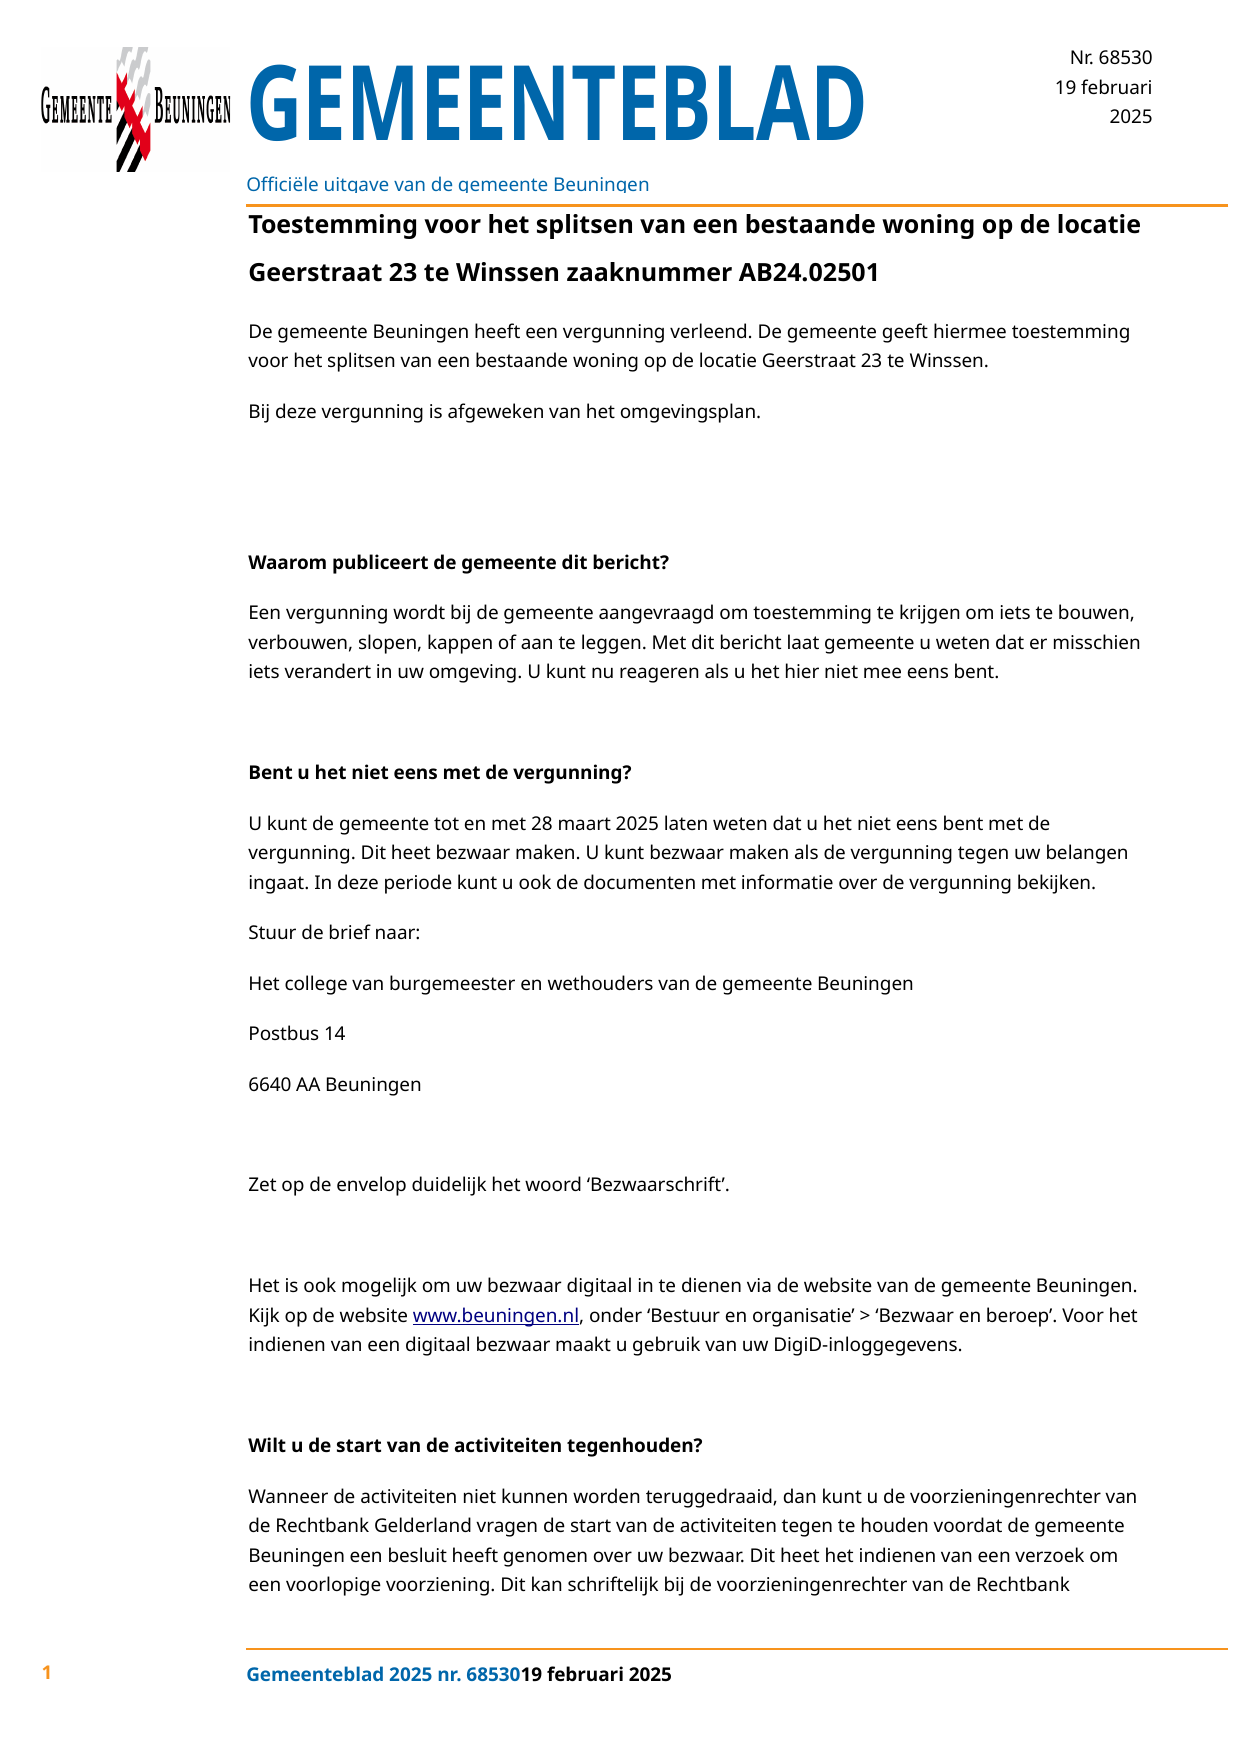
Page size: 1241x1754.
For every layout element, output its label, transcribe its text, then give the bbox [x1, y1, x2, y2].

text De gemeente Beuningen heeft een vergunning verleend. De gemeente geeft hiermee toestemming voor het splitsen van een bestaande woning op de locatie Geerstraat 23 te Winssen. [248, 318, 1152, 373]
text Het is ook mogelijk om uw bezwaar digitaal in te dienen via de website van de gemeente Beuningen. Kijk op de website www.beuningen.nl, onder ‘Bestuur en organisatie’ > ‘Bezwaar en beroep’. Voor het indienen van een digitaal bezwaar maakt u gebruik van uw DigiD-inloggegevens. [248, 1272, 1152, 1357]
text Het college van burgemeester en wethouders van de gemeente Beuningen [248, 970, 1152, 996]
text Waarom publiceert de gemeente dit bericht? [248, 549, 1152, 575]
text Wilt u de start van de activiteiten tegenhouden? [248, 1432, 1152, 1458]
picture [41, 47, 231, 172]
text Bij deze vergunning is afgeweken van het omgevingsplan. [248, 398, 1152, 424]
text U kunt de gemeente tot en met 28 maart 2025 laten weten dat u het niet eens bent met de vergunning. Dit heet bezwaar maken. U kunt bezwaar maken als de vergunning tegen uw belangen ingaat. In deze periode kunt u ook de documenten met informatie over de vergunning bekijken. [248, 810, 1152, 895]
text Stuur de brief naar: [248, 919, 1152, 945]
text Postbus 14 [248, 1020, 1152, 1046]
text Wanneer de activiteiten niet kunnen worden teruggedraaid, dan kunt u de voorzieningenrechter van de Rechtbank Gelderland vragen de start van de activiteiten tegen te houden voordat de gemeente Beuningen een besluit heeft genomen over uw bezwaar. Dit heet het indienen van een verzoek om een voorlopige voorziening. Dit kan schriftelijk bij de voorzieningenrechter van de Rechtbank [248, 1483, 1152, 1597]
text Zet op de envelop duidelijk het woord ‘Bezwaarschrift’. [248, 1172, 1152, 1197]
text Toestemming voor het splitsen van een bestaande woning op de locatie Geerstraat 23 te Winssen zaaknummer AB24.02501 [248, 207, 1152, 288]
text Een vergunning wordt bij de gemeente aangevraagd om toestemming te krijgen om iets te bouwen, verbouwen, slopen, kappen of aan te leggen. Met dit bericht laat gemeente u weten dat er misschien iets verandert in uw omgeving. U kunt nu reageren als u het hier niet mee eens bent. [248, 599, 1152, 684]
text 6640 AA Beuningen [248, 1071, 1152, 1097]
text Bent u het niet eens met de vergunning? [248, 759, 1152, 785]
